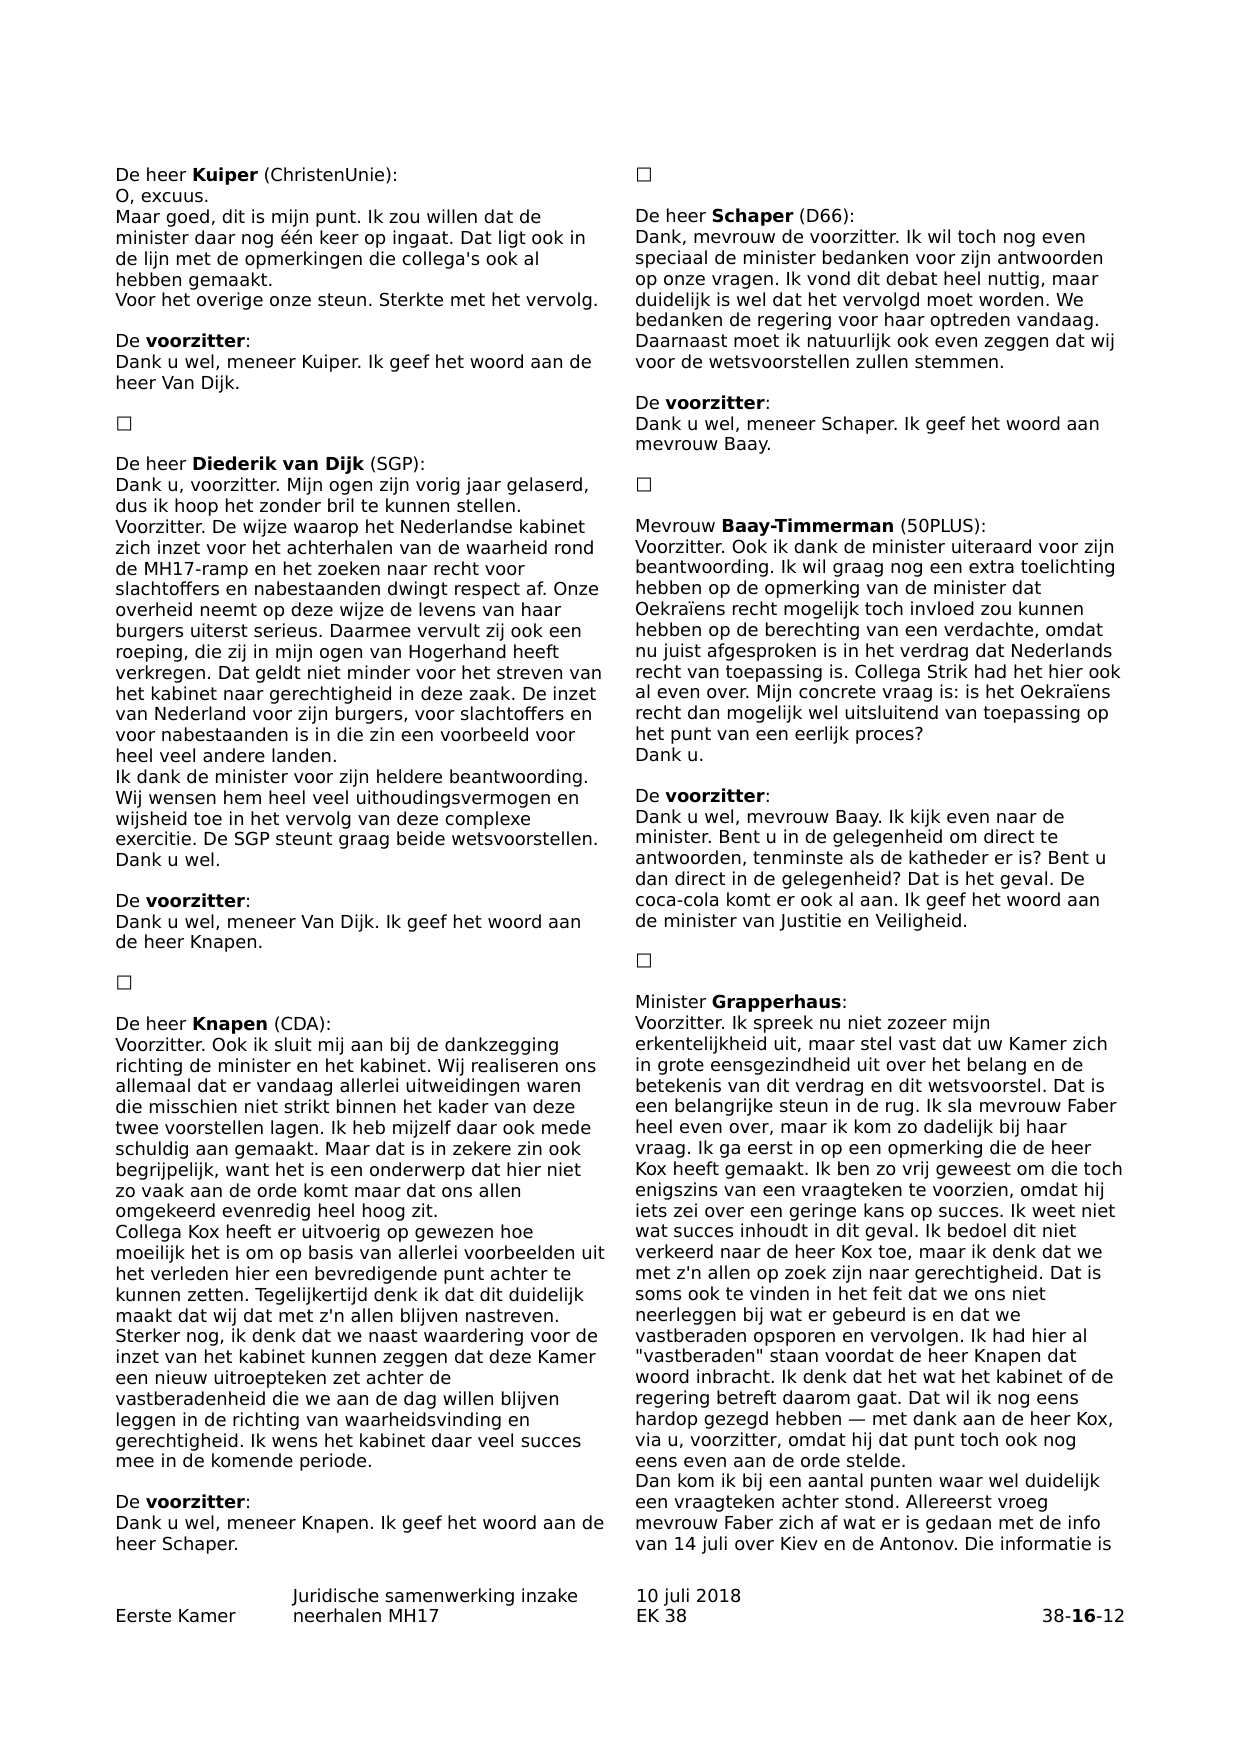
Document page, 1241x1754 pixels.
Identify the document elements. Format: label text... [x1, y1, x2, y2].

text Dank u wel, meneer Knapen. Ik geef het woord aan de heer Schaper. [115, 1513, 605, 1554]
text Dank u. [635, 745, 1125, 766]
text Voorzitter. Ook ik sluit mij aan bij de dankzegging richting de minister en het kabinet. Wij realiseren ons allemaal dat er vandaag allerlei uitweidingen waren die misschien niet strikt binnen het kader van deze twee voorstellen lagen. Ik heb mijzelf daar ook mede schuldig aan gemaakt. Maar dat is in zekere zin ook begrijpelijk, want het is een onderwerp dat hier niet zo vaak aan de orde komt maar dat ons allen omgekeerd evenredig heel hoog zit. [115, 1034, 605, 1222]
text O, excuus. [115, 186, 605, 207]
text Voor het overige onze steun. Sterkte met het vervolg. [115, 290, 605, 311]
text Maar goed, dit is mijn punt. Ik zou willen dat de minister daar nog één keer op ingaat. Dat ligt ook in de lijn met de opmerkingen die collega's ook al hebben gemaakt. [115, 207, 605, 290]
text De heer Diederik van Dijk (SGP): [115, 454, 605, 475]
text De voorzitter: [115, 331, 605, 352]
text Voorzitter. Ook ik dank de minister uiteraard voor zijn beantwoording. Ik wil graag nog een extra toelichting hebben op de opmerking van de minister dat Oekraïens recht mogelijk toch invloed zou kunnen hebben op de berechting van een verdachte, omdat nu juist afgesproken is in het verdrag dat Nederlands recht van toepassing is. Collega Strik had het hier ook al even over. Mijn concrete vraag is: is het Oekraïens recht dan mogelijk wel uitsluitend van toepassing op het punt van een eerlijk proces? [635, 536, 1125, 745]
text Minister Grapperhaus: [635, 992, 1125, 1013]
text Dank u, voorzitter. Mijn ogen zijn vorig jaar gelaserd, dus ik hoop het zonder bril te kunnen stellen. [115, 475, 605, 517]
text Dan kom ik bij een aantal punten waar wel duidelijk een vraagteken achter stond. Allereerst vroeg mevrouw Faber zich af wat er is gedaan met de info van 14 juli over Kiev en de Antonov. Die informatie is [635, 1471, 1125, 1554]
text De voorzitter: [115, 891, 605, 911]
text De heer Knapen (CDA): [115, 1014, 605, 1034]
text De heer Kuiper (ChristenUnie): [115, 165, 605, 186]
text Voorzitter. De wijze waarop het Nederlandse kabinet zich inzet voor het achterhalen van de waarheid rond de MH17-ramp en het zoeken naar recht voor slachtoffers en nabestaanden dwingt respect af. Onze overheid neemt op deze wijze de levens van haar burgers uiterst serieus. Daarmee vervult zij ook een roeping, die zij in mijn ogen van Hogerhand heeft verkregen. Dat geldt niet minder voor het streven van het kabinet naar gerechtigheid in deze zaak. De inzet van Nederland voor zijn burgers, voor slachtoffers en voor nabestaanden is in die zin een voorbeeld voor heel veel andere landen. [115, 517, 605, 767]
text Dank, mevrouw de voorzitter. Ik wil toch nog even speciaal de minister bedanken voor zijn antwoorden op onze vragen. Ik vond dit debat heel nuttig, maar duidelijk is wel dat het vervolgd moet worden. We bedanken de regering voor haar optreden vandaag. Daarnaast moet ik natuurlijk ook even zeggen dat wij voor de wetsvoorstellen zullen stemmen. [635, 227, 1125, 373]
text ⬜ [635, 475, 1125, 496]
text ⬜ [635, 165, 1125, 186]
text ⬜ [115, 413, 605, 434]
text Dank u wel, mevrouw Baay. Ik kijk even naar de minister. Bent u in de gelegenheid om direct te antwoorden, tenminste als de katheder er is? Bent u dan direct in de gelegenheid? Dat is het geval. De coca-cola komt er ook al aan. Ik geef het woord aan de minister van Justitie en Veiligheid. [635, 806, 1125, 931]
text Voorzitter. Ik spreek nu niet zozeer mijn erkentelijkheid uit, maar stel vast dat uw Kamer zich in grote eensgezindheid uit over het belang en de betekenis van dit verdrag en dit wetsvoorstel. Dat is een belangrijke steun in de rug. Ik sla mevrouw Faber heel even over, maar ik kom zo dadelijk bij haar vraag. Ik ga eerst in op een opmerking die de heer Kox heeft gemaakt. Ik ben zo vrij geweest om die toch enigszins van een vraagteken te voorzien, omdat hij iets zei over een geringe kans op succes. Ik weet niet wat succes inhoudt in dit geval. Ik bedoel dit niet verkeerd naar de heer Kox toe, maar ik denk dat we met z'n allen op zoek zijn naar gerechtigheid. Dat is soms ook te vinden in het feit dat we ons niet neerleggen bij wat er gebeurd is en dat we vastberaden opsporen en vervolgen. Ik had hier al "vastberaden" staan voordat de heer Knapen dat woord inbracht. Ik denk dat het wat het kabinet of de regering betreft daarom gaat. Dat wil ik nog eens hardop gezegd hebben — met dank aan de heer Kox, via u, voorzitter, omdat hij dat punt toch ook nog eens even aan de orde stelde. [635, 1013, 1125, 1471]
text ⬜ [635, 951, 1125, 972]
text Dank u wel, meneer Van Dijk. Ik geef het woord aan de heer Knapen. [115, 911, 605, 953]
text De voorzitter: [115, 1492, 605, 1513]
text ⬜ [115, 973, 605, 994]
text Collega Kox heeft er uitvoerig op gewezen hoe moeilijk het is om op basis van allerlei voorbeelden uit het verleden hier een bevredigende punt achter te kunnen zetten. Tegelijkertijd denk ik dat dit duidelijk maakt dat wij dat met z'n allen blijven nastreven. Sterker nog, ik denk dat we naast waardering voor de inzet van het kabinet kunnen zeggen dat deze Kamer een nieuw uitroepteken zet achter de vastberadenheid die we aan de dag willen blijven leggen in de richting van waarheidsvinding en gerechtigheid. Ik wens het kabinet daar veel succes mee in de komende periode. [115, 1222, 605, 1472]
text De voorzitter: [635, 393, 1125, 413]
text Dank u wel, meneer Schaper. Ik geef het woord aan mevrouw Baay. [635, 413, 1125, 455]
text Ik dank de minister voor zijn heldere beantwoording. Wij wensen hem heel veel uithoudingsvermogen en wijsheid toe in het vervolg van deze complexe exercitie. De SGP steunt graag beide wetsvoorstellen. [115, 767, 605, 850]
text Dank u wel, meneer Kuiper. Ik geef het woord aan de heer Van Dijk. [115, 352, 605, 393]
text Dank u wel. [115, 850, 605, 871]
text De heer Schaper (D66): [635, 206, 1125, 227]
text Mevrouw Baay-Timmerman (50PLUS): [635, 516, 1125, 536]
text De voorzitter: [635, 786, 1125, 806]
